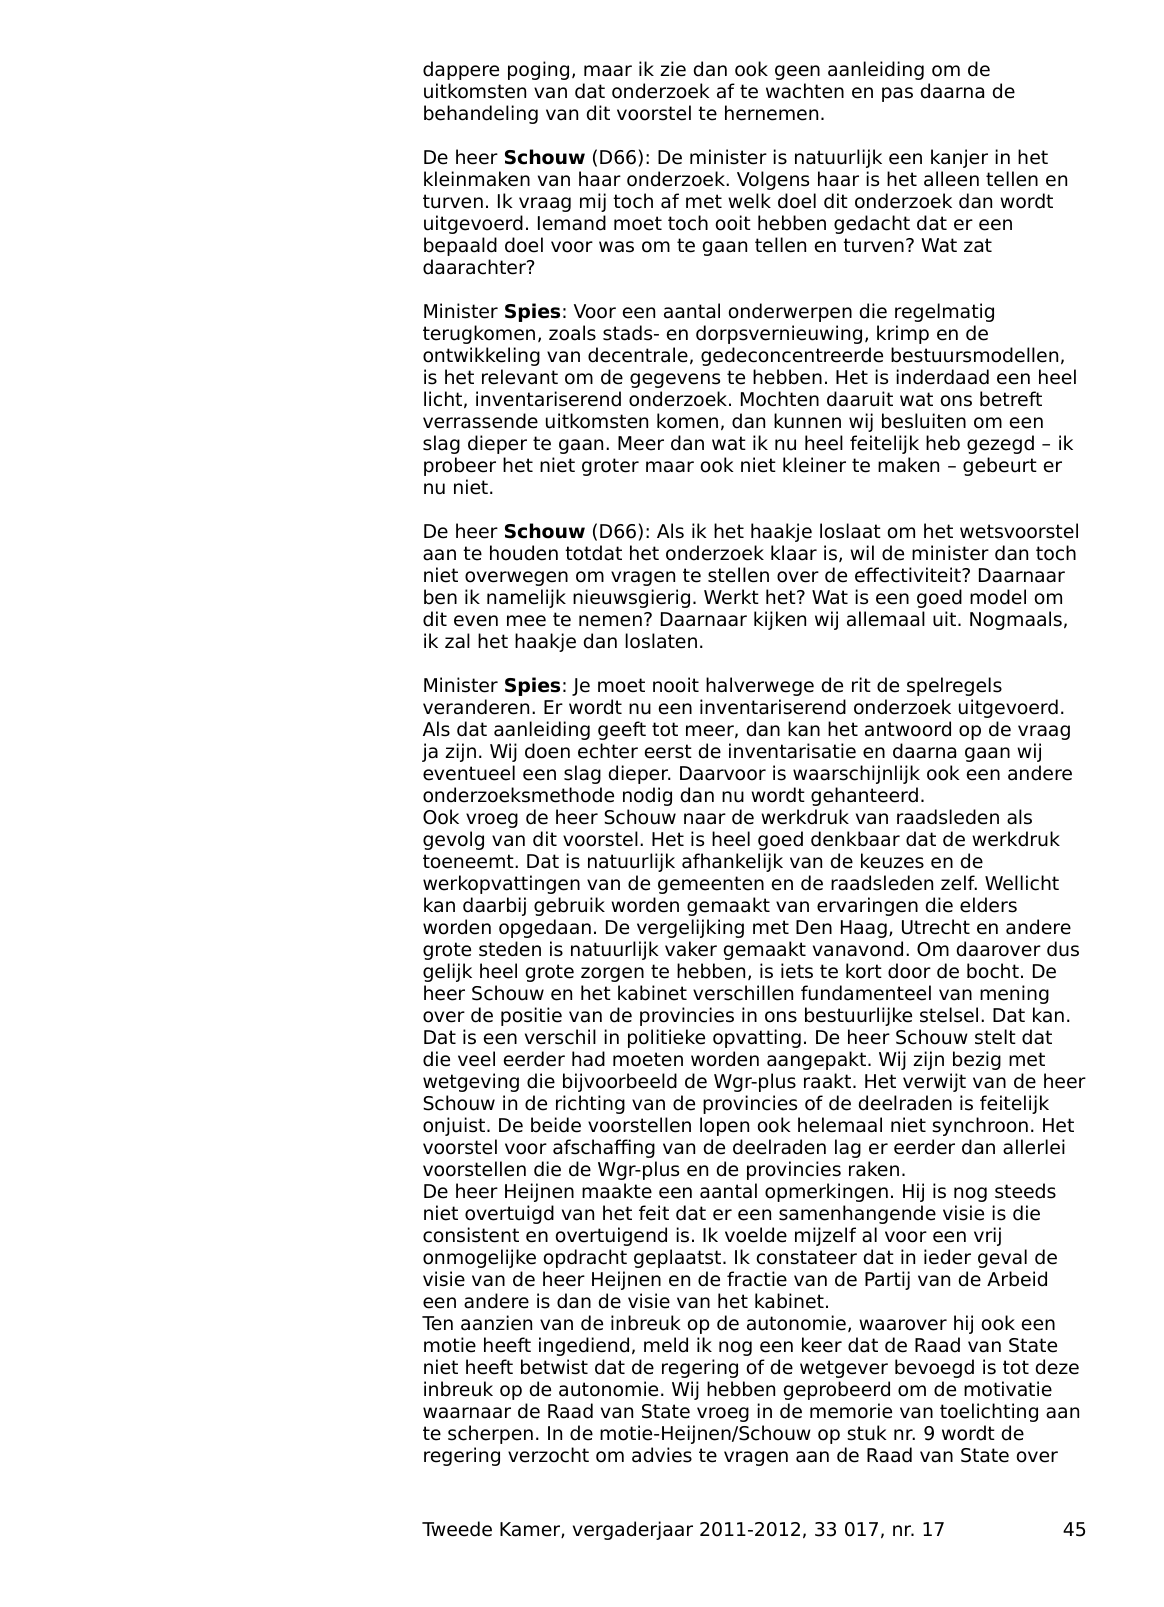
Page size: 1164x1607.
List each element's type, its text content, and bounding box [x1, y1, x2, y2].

text Minister Spies: Voor een aantal onderwerpen die regelmatig terugkomen, zoals stads- en dorpsvernieuwing, krimp en de ontwikkeling van decentrale, gedeconcentreerde bestuursmodellen, is het relevant om de gegevens te hebben. Het is inderdaad een heel licht, inventariserend onderzoek. Mochten daaruit wat ons betreft verrassende uitkomsten komen, dan kunnen wij besluiten om een slag dieper te gaan. Meer dan wat ik nu heel feitelijk heb gezegd – ik probeer het niet groter maar ook niet kleiner te maken – gebeurt er nu niet. [422, 301, 1087, 499]
text De heer Schouw (D66): Als ik het haakje loslaat om het wetsvoorstel aan te houden totdat het onderzoek klaar is, wil de minister dan toch niet overwegen om vragen te stellen over de effectiviteit? Daarnaar ben ik namelijk nieuwsgierig. Werkt het? Wat is een goed model om dit even mee te nemen? Daarnaar kijken wij allemaal uit. Nogmaals, ik zal het haakje dan loslaten. [422, 521, 1087, 653]
text Ook vroeg de heer Schouw naar de werkdruk van raadsleden als gevolg van dit voorstel. Het is heel goed denkbaar dat de werkdruk toeneemt. Dat is natuurlijk afhankelijk van de keuzes en de werkopvattingen van de gemeenten en de raadsleden zelf. Wellicht kan daarbij gebruik worden gemaakt van ervaringen die elders worden opgedaan. De vergelijking met Den Haag, Utrecht en andere grote steden is natuurlijk vaker gemaakt vanavond. Om daarover dus gelijk heel grote zorgen te hebben, is iets te kort door de bocht. De heer Schouw en het kabinet verschillen fundamenteel van mening over de positie van de provincies in ons bestuurlijke stelsel. Dat kan. Dat is een verschil in politieke opvatting. De heer Schouw stelt dat die veel eerder had moeten worden aangepakt. Wij zijn bezig met wetgeving die bijvoorbeeld de Wgr-plus raakt. Het verwijt van de heer Schouw in de richting van de provincies of de deelraden is feitelijk onjuist. De beide voorstellen lopen ook helemaal niet synchroon. Het voorstel voor afschaffing van de deelraden lag er eerder dan allerlei voorstellen die de Wgr-plus en de provincies raken. [422, 807, 1087, 1181]
text Ten aanzien van de inbreuk op de autonomie, waarover hij ook een motie heeft ingediend, meld ik nog een keer dat de Raad van State niet heeft betwist dat de regering of de wetgever bevoegd is tot deze inbreuk op de autonomie. Wij hebben geprobeerd om de motivatie waarnaar de Raad van State vroeg in de memorie van toelichting aan te scherpen. In de motie-Heijnen/Schouw op stuk nr. 9 wordt de regering verzocht om advies te vragen aan de Raad van State over [422, 1313, 1087, 1467]
text De heer Heijnen maakte een aantal opmerkingen. Hij is nog steeds niet overtuigd van het feit dat er een samenhangende visie is die consistent en overtuigend is. Ik voelde mijzelf al voor een vrij onmogelijke opdracht geplaatst. Ik constateer dat in ieder geval de visie van de heer Heijnen en de fractie van de Partij van de Arbeid een andere is dan de visie van het kabinet. [422, 1181, 1087, 1313]
text dappere poging, maar ik zie dan ook geen aanleiding om de uitkomsten van dat onderzoek af te wachten en pas daarna de behandeling van dit voorstel te hernemen. [422, 59, 1087, 125]
text De heer Schouw (D66): De minister is natuurlijk een kanjer in het kleinmaken van haar onderzoek. Volgens haar is het alleen tellen en turven. Ik vraag mij toch af met welk doel dit onderzoek dan wordt uitgevoerd. Iemand moet toch ooit hebben gedacht dat er een bepaald doel voor was om te gaan tellen en turven? Wat zat daarachter? [422, 147, 1087, 279]
text Minister Spies: Je moet nooit halverwege de rit de spelregels veranderen. Er wordt nu een inventariserend onderzoek uitgevoerd. Als dat aanleiding geeft tot meer, dan kan het antwoord op de vraag ja zijn. Wij doen echter eerst de inventarisatie en daarna gaan wij eventueel een slag dieper. Daarvoor is waarschijnlijk ook een andere onderzoeksmethode nodig dan nu wordt gehanteerd. [422, 675, 1087, 807]
